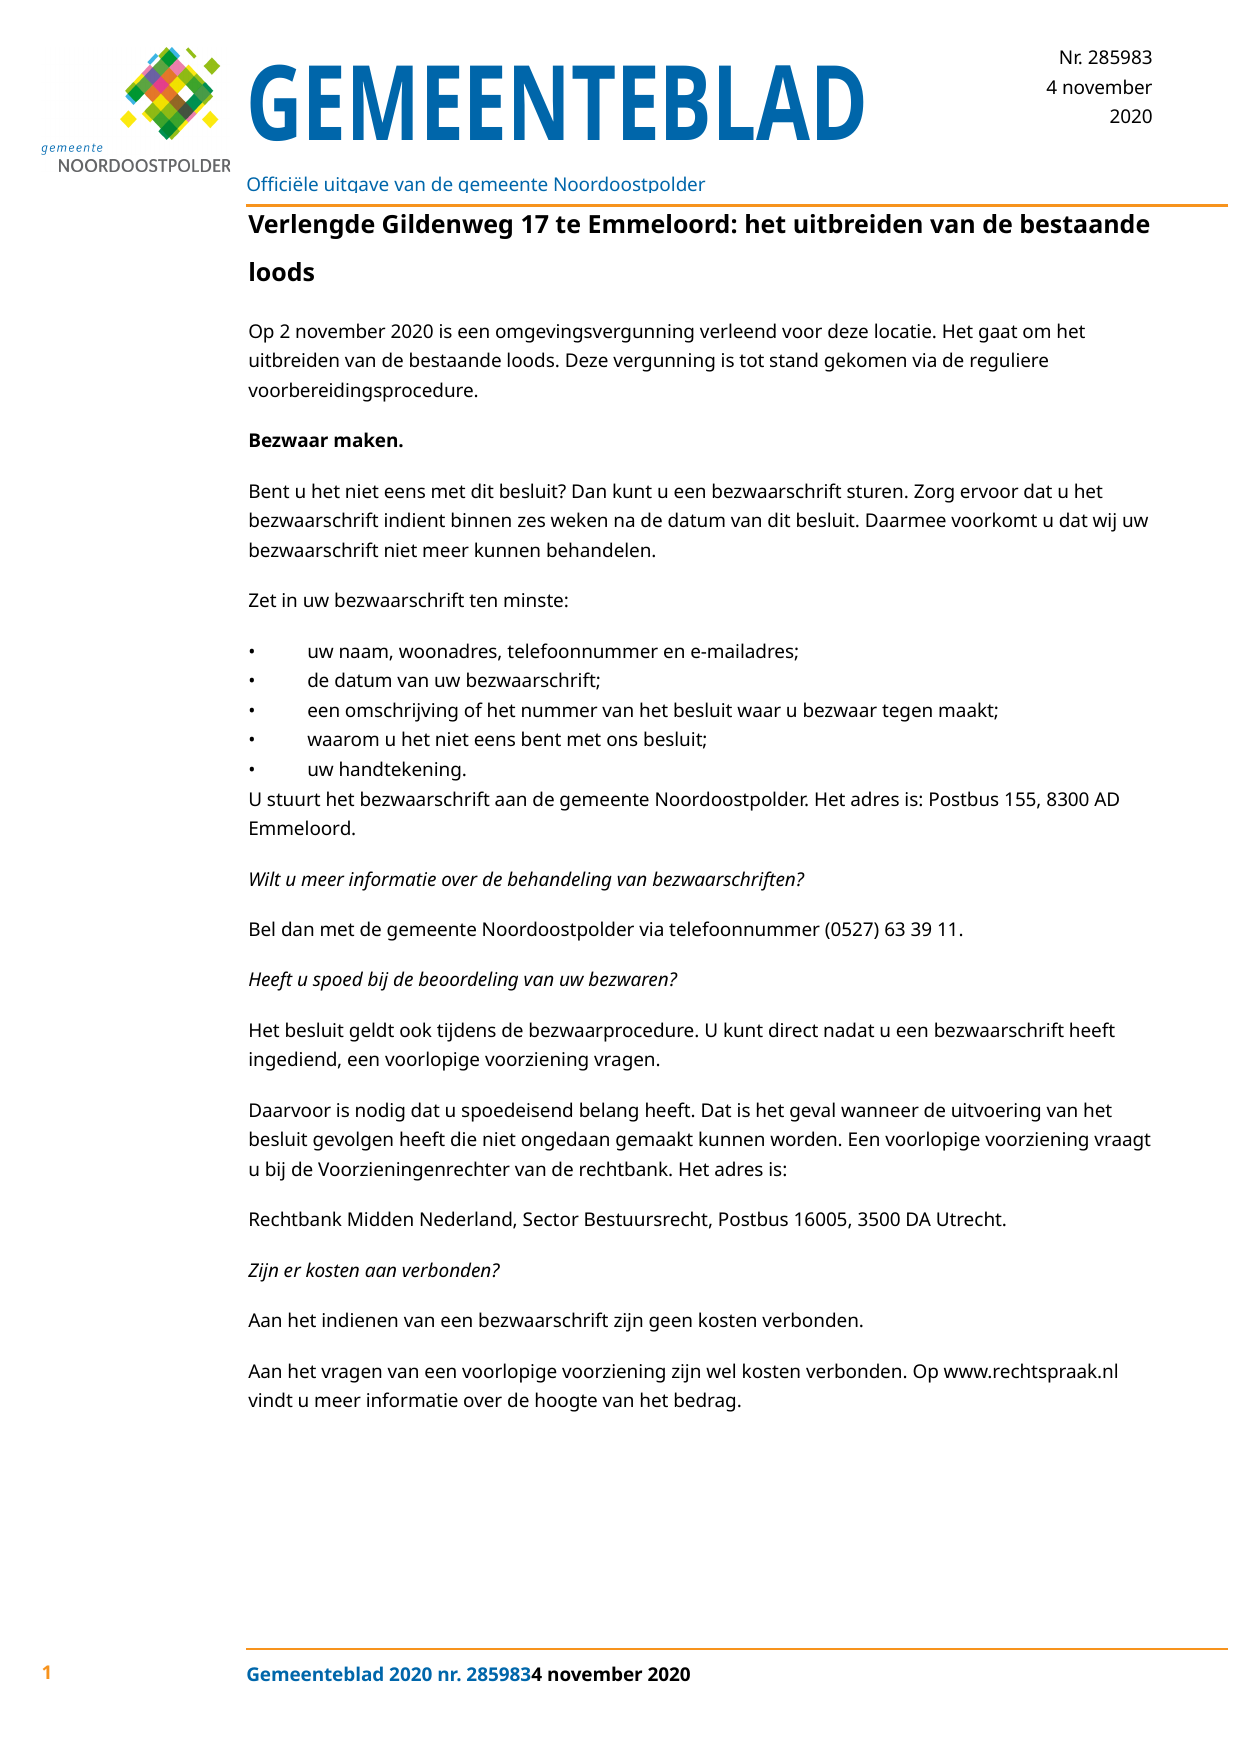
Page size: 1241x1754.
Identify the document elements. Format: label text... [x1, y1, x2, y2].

text Het besluit geldt ook tijdens de bezwaarprocedure. U kunt direct nadat u een bezwaarschrift heeft ingediend, een voorlopige voorziening vragen. [248, 1017, 1152, 1072]
text Zijn er kosten aan verbonden? [248, 1257, 1152, 1283]
text Bezwaar maken. [248, 427, 1152, 453]
text Zet in uw bezwaarschrift ten minste: [248, 587, 1152, 613]
text Heeft u spoed bij de beoordeling van uw bezwaren? [248, 967, 1152, 992]
list waarom u het niet eens bent met ons besluit; [248, 727, 1152, 752]
text Bent u het niet eens met dit besluit? Dan kunt u een bezwaarschrift sturen. Zorg ervoor dat u het bezwaarschrift indient binnen zes weken na de datum van dit besluit. Daarmee voorkomt u dat wij uw bezwaarschrift niet meer kunnen behandelen. [248, 478, 1152, 563]
picture [41, 47, 231, 172]
text U stuurt het bezwaarschrift aan de gemeente Noordoostpolder. Het adres is: Postbus 155, 8300 AD Emmeloord. [248, 786, 1152, 841]
text Verlengde Gildenweg 17 te Emmeloord: het uitbreiden van de bestaande loods [248, 207, 1152, 288]
text Wilt u meer informatie over de behandeling van bezwaarschriften? [248, 866, 1152, 892]
text Aan het indienen van een bezwaarschrift zijn geen kosten verbonden. [248, 1307, 1152, 1333]
text Bel dan met de gemeente Noordoostpolder via telefoonnummer (0527) 63 39 11. [248, 916, 1152, 942]
list uw naam, woonadres, telefoonnummer en e-mailadres; [248, 638, 1152, 664]
list een omschrijving of het nummer van het besluit waar u bezwaar tegen maakt; [248, 697, 1152, 723]
text Daarvoor is nodig dat u spoedeisend belang heeft. Dat is het geval wanneer de uitvoering van het besluit gevolgen heeft die niet ongedaan gemaakt kunnen worden. Een voorlopige voorziening vraagt u bij de Voorzieningenrechter van de rechtbank. Het adres is: [248, 1097, 1152, 1182]
list de datum van uw bezwaarschrift; [248, 667, 1152, 693]
text Rechtbank Midden Nederland, Sector Bestuursrecht, Postbus 16005, 3500 DA Utrecht. [248, 1207, 1152, 1232]
text Op 2 november 2020 is een omgevingsvergunning verleend voor deze locatie. Het gaat om het uitbreiden van de bestaande loods. Deze vergunning is tot stand gekomen via de reguliere voorbereidingsprocedure. [248, 318, 1152, 403]
list uw handtekening. [248, 756, 1152, 782]
text Aan het vragen van een voorlopige voorziening zijn wel kosten verbonden. Op www.rechtspraak.nl vindt u meer informatie over de hoogte van het bedrag. [248, 1358, 1152, 1413]
